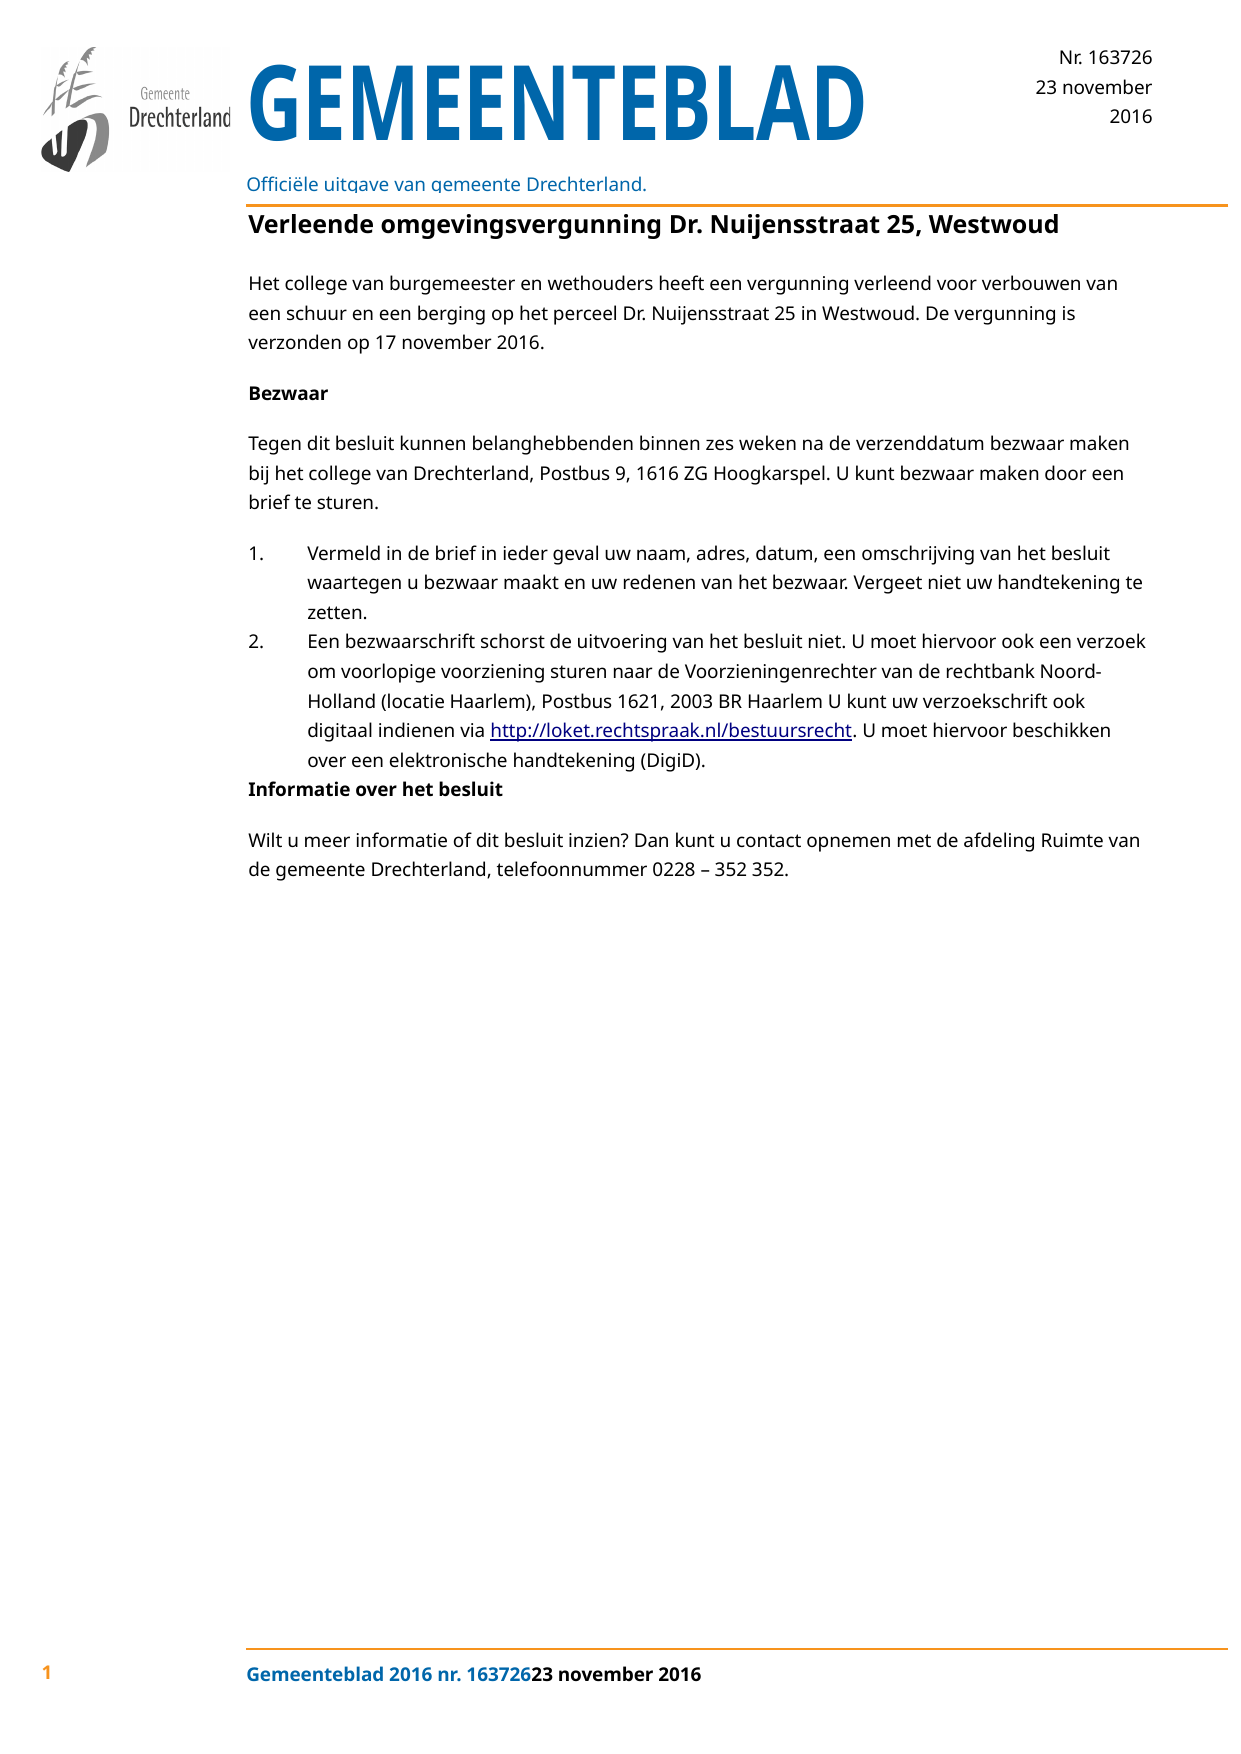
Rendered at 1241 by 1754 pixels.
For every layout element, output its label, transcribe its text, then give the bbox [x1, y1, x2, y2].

text Informatie over het besluit [248, 777, 1152, 802]
text Verleende omgevingsvergunning Dr. Nuijensstraat 25, Westwoud [248, 207, 1152, 241]
text Bezwaar [248, 380, 1152, 406]
list Vermeld in de brief in ieder geval uw naam, adres, datum, een omschrijving van het besluit waartegen u bezwaar maakt en uw redenen van het bezwaar. Vergeet niet uw handtekening te zetten. [248, 540, 1152, 625]
list Een bezwaarschrift schorst de uitvoering van het besluit niet. U moet hiervoor ook een verzoek om voorlopige voorziening sturen naar de Voorzieningenrechter van de rechtbank Noord-Holland (locatie Haarlem), Postbus 1621, 2003 BR Haarlem U kunt uw verzoekschrift ook digitaal indienen via http://loket.rechtspraak.nl/bestuursrecht. U moet hiervoor beschikken over een elektronische handtekening (DigiD). [248, 629, 1152, 773]
text Wilt u meer informatie of dit besluit inzien? Dan kunt u contact opnemen met de afdeling Ruimte van de gemeente Drechterland, telefoonnummer 0228 – 352 352. [248, 827, 1152, 882]
text Tegen dit besluit kunnen belanghebbenden binnen zes weken na de verzenddatum bezwaar maken bij het college van Drechterland, Postbus 9, 1616 ZG Hoogkarspel. U kunt bezwaar maken door een brief te sturen. [248, 430, 1152, 515]
text Het college van burgemeester en wethouders heeft een vergunning verleend voor verbouwen van een schuur en een berging op het perceel Dr. Nuijensstraat 25 in Westwoud. De vergunning is verzonden op 17 november 2016. [248, 270, 1152, 355]
picture [41, 47, 231, 172]
